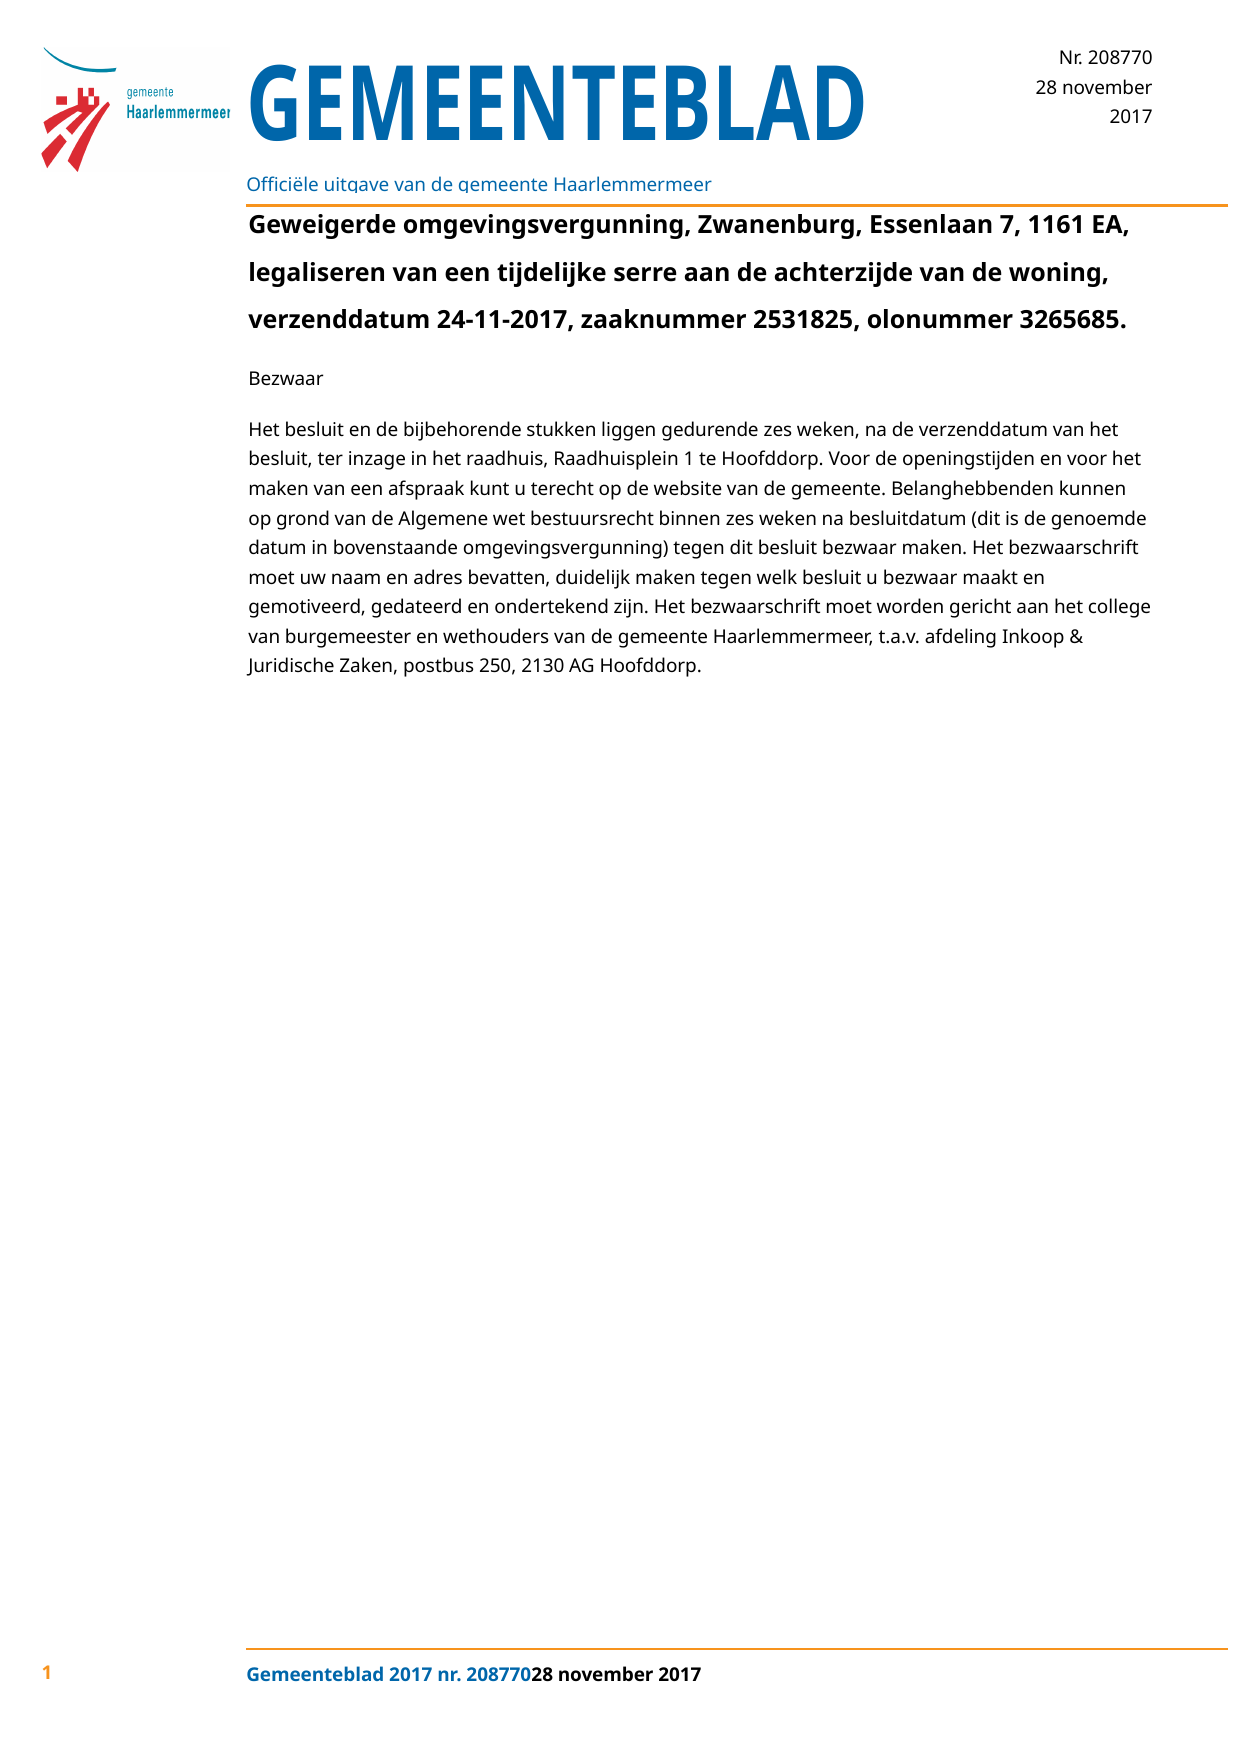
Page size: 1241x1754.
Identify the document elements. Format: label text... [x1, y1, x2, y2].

text Geweigerde omgevingsvergunning, Zwanenburg, Essenlaan 7, 1161 EA, legaliseren van een tijdelijke serre aan de achterzijde van de woning, verzenddatum 24-11-2017, zaaknummer 2531825, olonummer 3265685. [248, 207, 1152, 336]
text Het besluit en de bijbehorende stukken liggen gedurende zes weken, na de verzenddatum van het besluit, ter inzage in het raadhuis, Raadhuisplein 1 te Hoofddorp. Voor de openingstijden en voor het maken van een afspraak kunt u terecht op de website van de gemeente. Belanghebbenden kunnen op grond van de Algemene wet bestuursrecht binnen zes weken na besluitdatum (dit is de genoemde datum in bovenstaande omgevingsvergunning) tegen dit besluit bezwaar maken. Het bezwaarschrift moet uw naam en adres bevatten, duidelijk maken tegen welk besluit u bezwaar maakt en gemotiveerd, gedateerd en ondertekend zijn. Het bezwaarschrift moet worden gericht aan het college van burgemeester en wethouders van de gemeente Haarlemmermeer, t.a.v. afdeling Inkoop & Juridische Zaken, postbus 250, 2130 AG Hoofddorp. [248, 416, 1152, 678]
picture [41, 47, 231, 172]
text Bezwaar [248, 366, 1152, 391]
